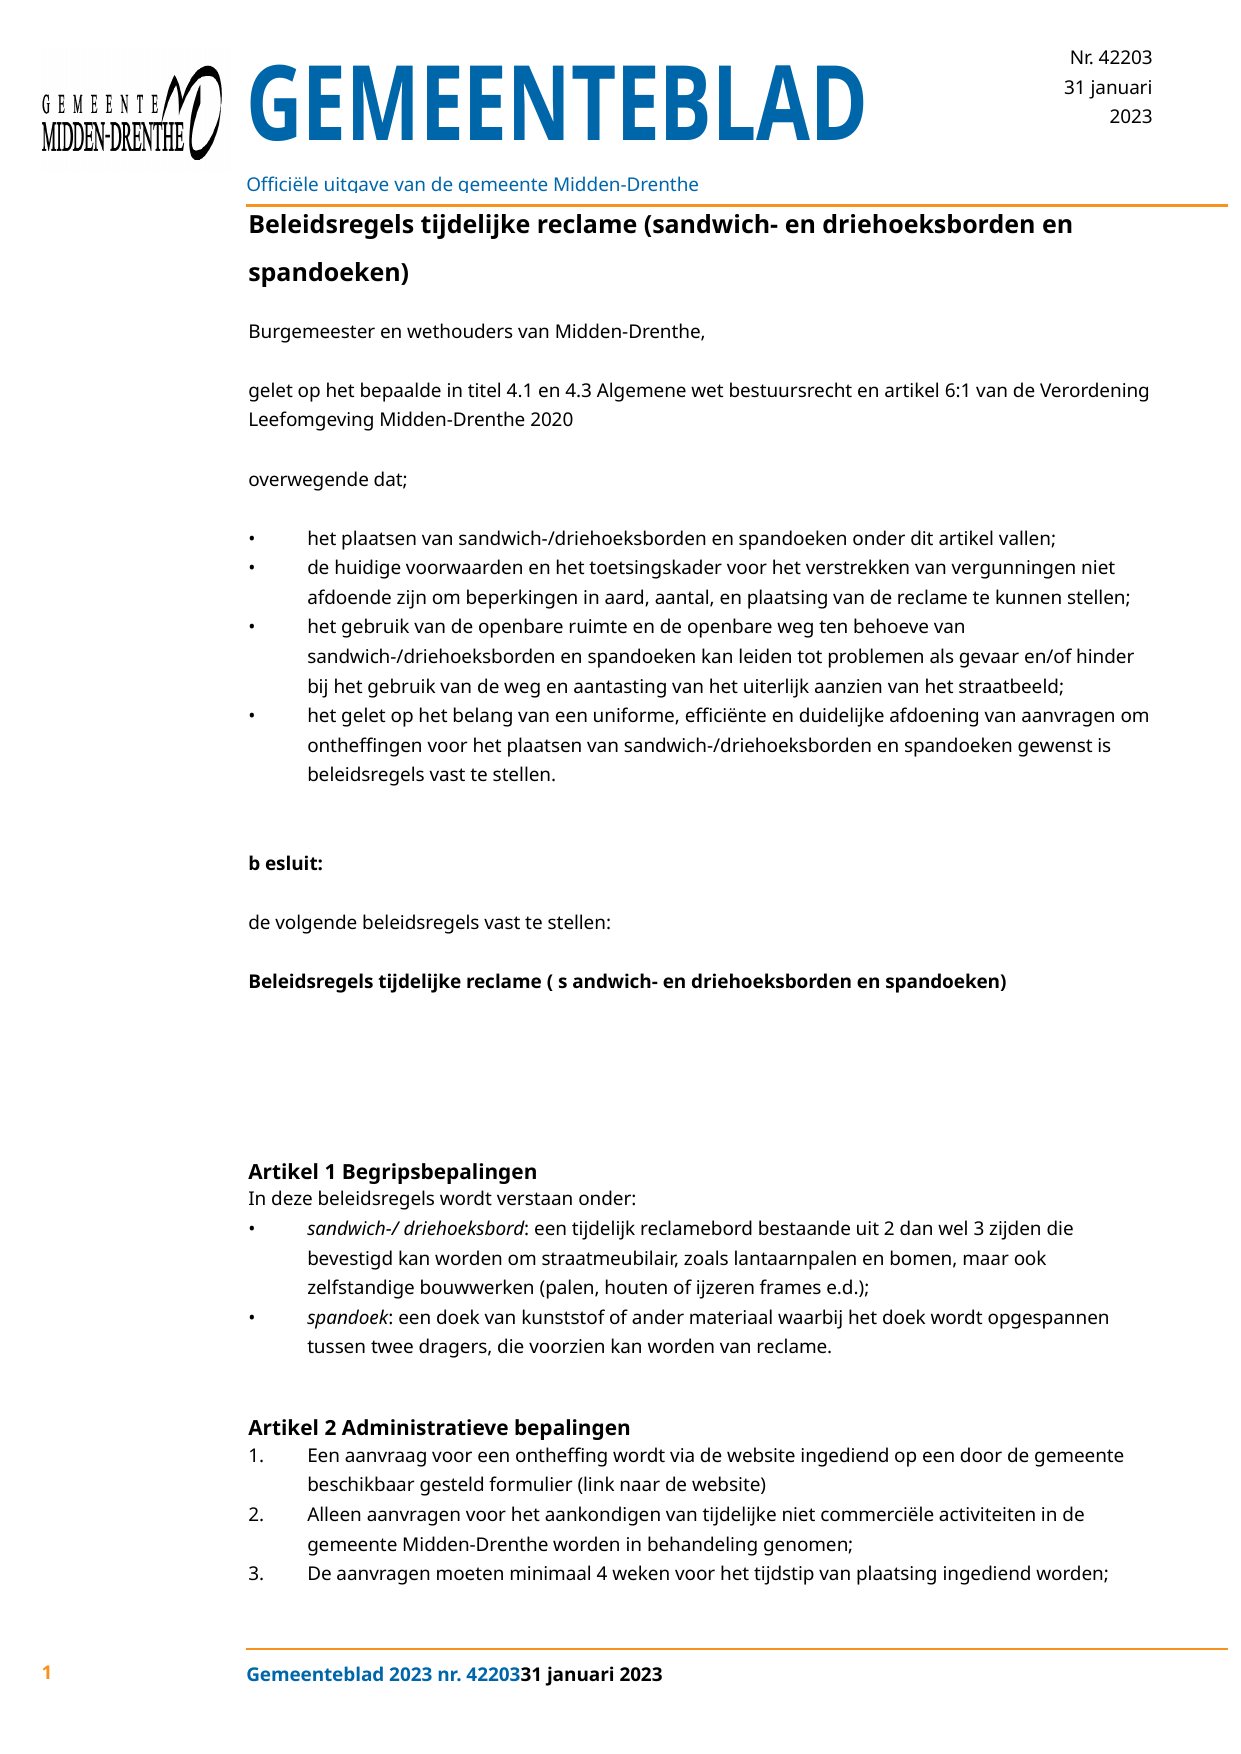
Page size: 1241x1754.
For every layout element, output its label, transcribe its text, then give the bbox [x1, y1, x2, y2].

list Een aanvraag voor een ontheffing wordt via de website ingediend op een door de gemeente beschikbaar gesteld formulier (link naar de website) [248, 1442, 1152, 1497]
list De aanvragen moeten minimaal 4 weken voor het tijdstip van plaatsing ingediend worden; [248, 1560, 1152, 1586]
text Artikel 2 Administratieve bepalingen [248, 1413, 1152, 1442]
text Beleidsregels tijdelijke reclame ( s andwich- en driehoeksborden en spandoeken) [248, 969, 1152, 994]
text In deze beleidsregels wordt verstaan onder: [248, 1186, 1152, 1211]
list sandwich-/ driehoeksbord: een tijdelijk reclamebord bestaande uit 2 dan wel 3 zijden die bevestigd kan worden om straatmeubilair, zoals lantaarnpalen en bomen, maar ook zelfstandige bouwwerken (palen, houten of ijzeren frames e.d.); [248, 1215, 1152, 1300]
list de huidige voorwaarden en het toetsingskader voor het verstrekken van vergunningen niet afdoende zijn om beperkingen in aard, aantal, en plaatsing van de reclame te kunnen stellen; [248, 554, 1152, 610]
list het gebruik van de openbare ruimte en de openbare weg ten behoeve van sandwich-/driehoeksborden en spandoeken kan leiden tot problemen als gevaar en/of hinder bij het gebruik van de weg en aantasting van het uiterlijk aanzien van het straatbeeld; [248, 614, 1152, 699]
text de volgende beleidsregels vast te stellen: [248, 909, 1152, 935]
text Burgemeester en wethouders van Midden-Drenthe, [248, 318, 1152, 344]
list spandoek: een doek van kunststof of ander materiaal waarbij het doek wordt opgespannen tussen twee dragers, die voorzien kan worden van reclame. [248, 1304, 1152, 1359]
text b esluit: [248, 850, 1152, 876]
text Artikel 1 Begripsbepalingen [248, 1157, 1152, 1186]
list het gelet op het belang van een uniforme, efficiënte en duidelijke afdoening van aanvragen om ontheffingen voor het plaatsen van sandwich-/driehoeksborden en spandoeken gewenst is beleidsregels vast te stellen. [248, 702, 1152, 787]
list Alleen aanvragen voor het aankondigen van tijdelijke niet commerciële activiteiten in de gemeente Midden-Drenthe worden in behandeling genomen; [248, 1501, 1152, 1556]
text overwegende dat; [248, 466, 1152, 492]
picture [41, 47, 231, 172]
text gelet op het bepaalde in titel 4.1 en 4.3 Algemene wet bestuursrecht en artikel 6:1 van de Verordening Leefomgeving Midden-Drenthe 2020 [248, 377, 1152, 432]
list het plaatsen van sandwich-/driehoeksborden en spandoeken onder dit artikel vallen; [248, 525, 1152, 551]
text Beleidsregels tijdelijke reclame (sandwich- en driehoeksborden en spandoeken) [248, 207, 1152, 288]
